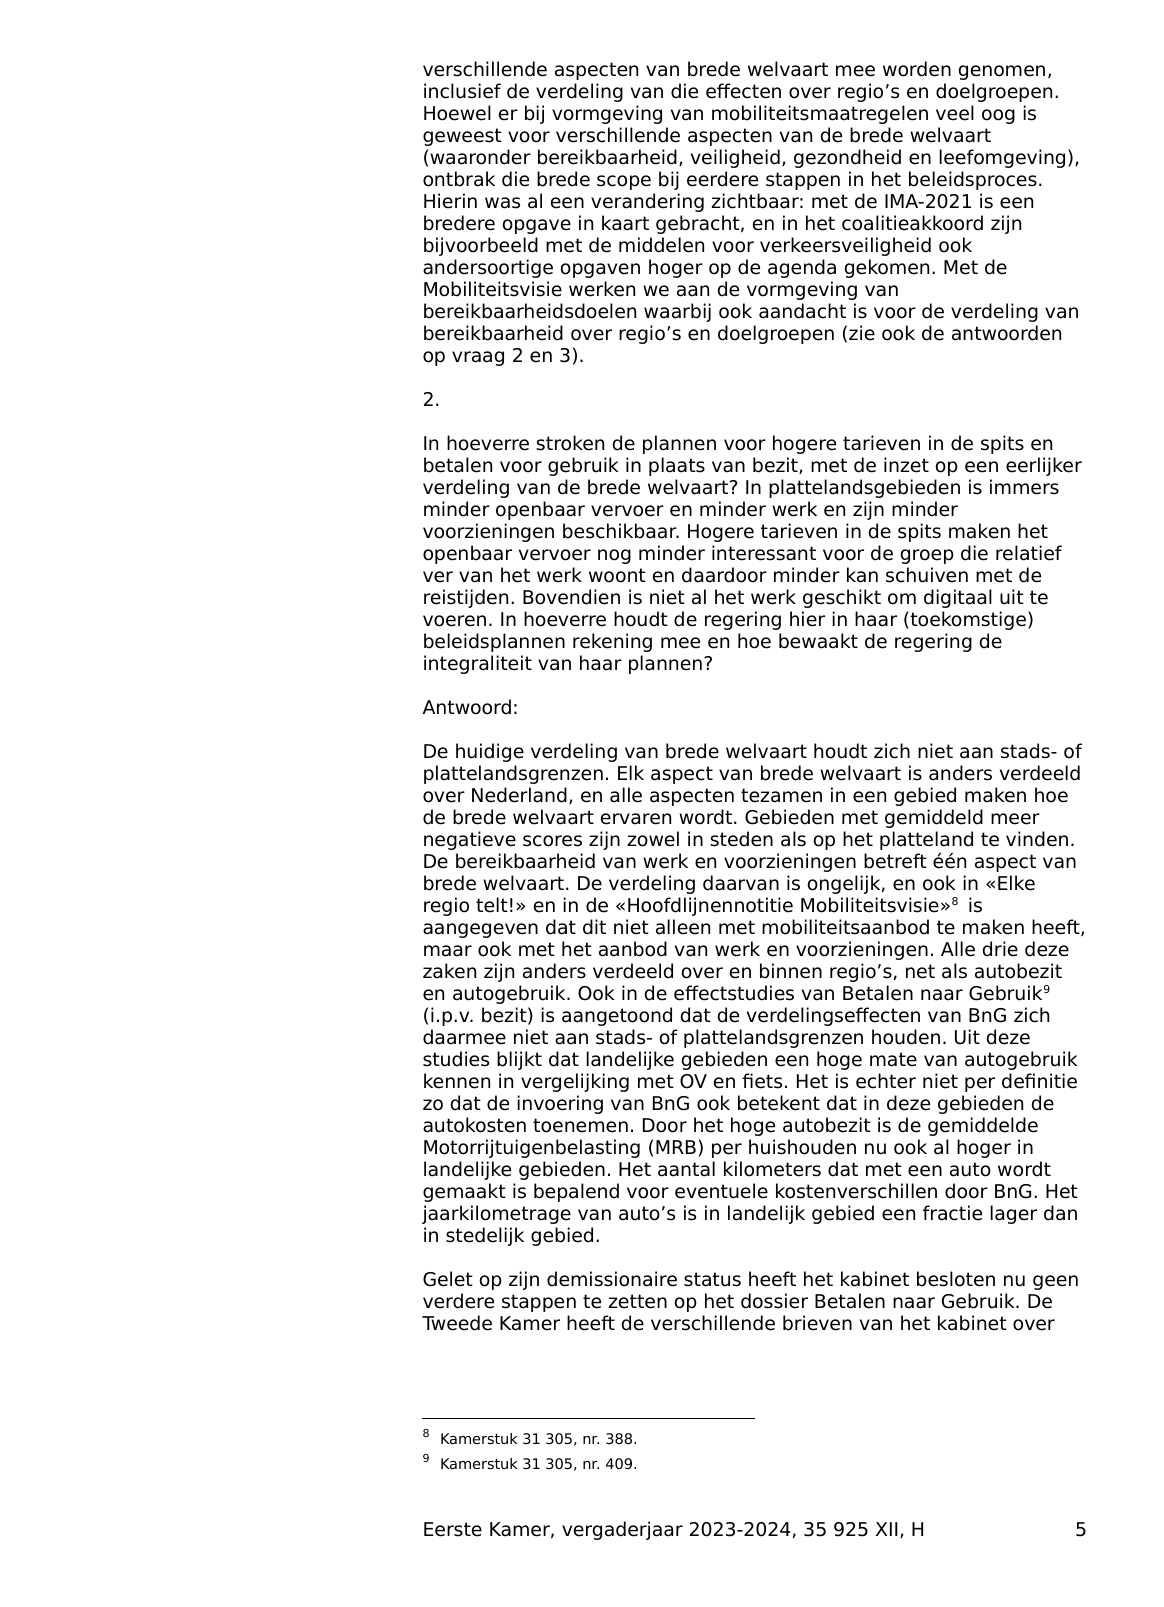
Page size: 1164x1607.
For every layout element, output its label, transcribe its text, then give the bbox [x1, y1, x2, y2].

text Kamerstuk 31 305, nr. 409. [422, 1452, 1087, 1474]
text Kamerstuk 31 305, nr. 388. [422, 1427, 1087, 1449]
subtitle Antwoord: [422, 697, 1087, 719]
subtitle 2. [422, 389, 1087, 411]
text De bereikbaarheid van werk en voorzieningen betreft één aspect van brede welvaart. De verdeling daarvan is ongelijk, en ook in «Elke regio telt!» en in de «Hoofdlijnennotitie Mobiliteitsvisie» is aangegeven dat dit niet alleen met mobiliteitsaanbod te maken heeft, maar ook met het aanbod van werk en voorzieningen. Alle drie deze zaken zijn anders verdeeld over en binnen regio’s, net als autobezit en autogebruik. Ook in de effectstudies van Betalen naar Gebruik (i.p.v. bezit) is aangetoond dat de verdelingseffecten van BnG zich daarmee niet aan stads- of plattelandsgrenzen houden. Uit deze studies blijkt dat landelijke gebieden een hoge mate van autogebruik kennen in vergelijking met OV en fiets. Het is echter niet per definitie zo dat de invoering van BnG ook betekent dat in deze gebieden de autokosten toenemen. Door het hoge autobezit is de gemiddelde Motorrijtuigenbelasting (MRB) per huishouden nu ook al hoger in landelijke gebieden. Het aantal kilometers dat met een auto wordt gemaakt is bepalend voor eventuele kostenverschillen door BnG. Het jaarkilometrage van auto’s is in landelijk gebied een fractie lager dan in stedelijk gebied. [422, 851, 1087, 1247]
text verschillende aspecten van brede welvaart mee worden genomen, inclusief de verdeling van die effecten over regio’s en doelgroepen. Hoewel er bij vormgeving van mobiliteitsmaatregelen veel oog is geweest voor verschillende aspecten van de brede welvaart (waaronder bereikbaarheid, veiligheid, gezondheid en leefomgeving), ontbrak die brede scope bij eerdere stappen in het beleidsproces. Hierin was al een verandering zichtbaar: met de IMA-2021 is een bredere opgave in kaart gebracht, en in het coalitieakkoord zijn bijvoorbeeld met de middelen voor verkeersveiligheid ook andersoortige opgaven hoger op de agenda gekomen. Met de Mobiliteitsvisie werken we aan de vormgeving van bereikbaarheidsdoelen waarbij ook aandacht is voor de verdeling van bereikbaarheid over regio’s en doelgroepen (zie ook de antwoorden op vraag 2 en 3). [422, 59, 1087, 367]
text De huidige verdeling van brede welvaart houdt zich niet aan stads- of plattelandsgrenzen. Elk aspect van brede welvaart is anders verdeeld over Nederland, en alle aspecten tezamen in een gebied maken hoe de brede welvaart ervaren wordt. Gebieden met gemiddeld meer negatieve scores zijn zowel in steden als op het platteland te vinden. [422, 741, 1087, 851]
text In hoeverre stroken de plannen voor hogere tarieven in de spits en betalen voor gebruik in plaats van bezit, met de inzet op een eerlijker verdeling van de brede welvaart? In plattelandsgebieden is immers minder openbaar vervoer en minder werk en zijn minder voorzieningen beschikbaar. Hogere tarieven in de spits maken het openbaar vervoer nog minder interessant voor de groep die relatief ver van het werk woont en daardoor minder kan schuiven met de reistijden. Bovendien is niet al het werk geschikt om digitaal uit te voeren. In hoeverre houdt de regering hier in haar (toekomstige) beleidsplannen rekening mee en hoe bewaakt de regering de integraliteit van haar plannen? [422, 433, 1087, 675]
text Gelet op zijn demissionaire status heeft het kabinet besloten nu geen verdere stappen te zetten op het dossier Betalen naar Gebruik. De Tweede Kamer heeft de verschillende brieven van het kabinet over [422, 1269, 1087, 1335]
